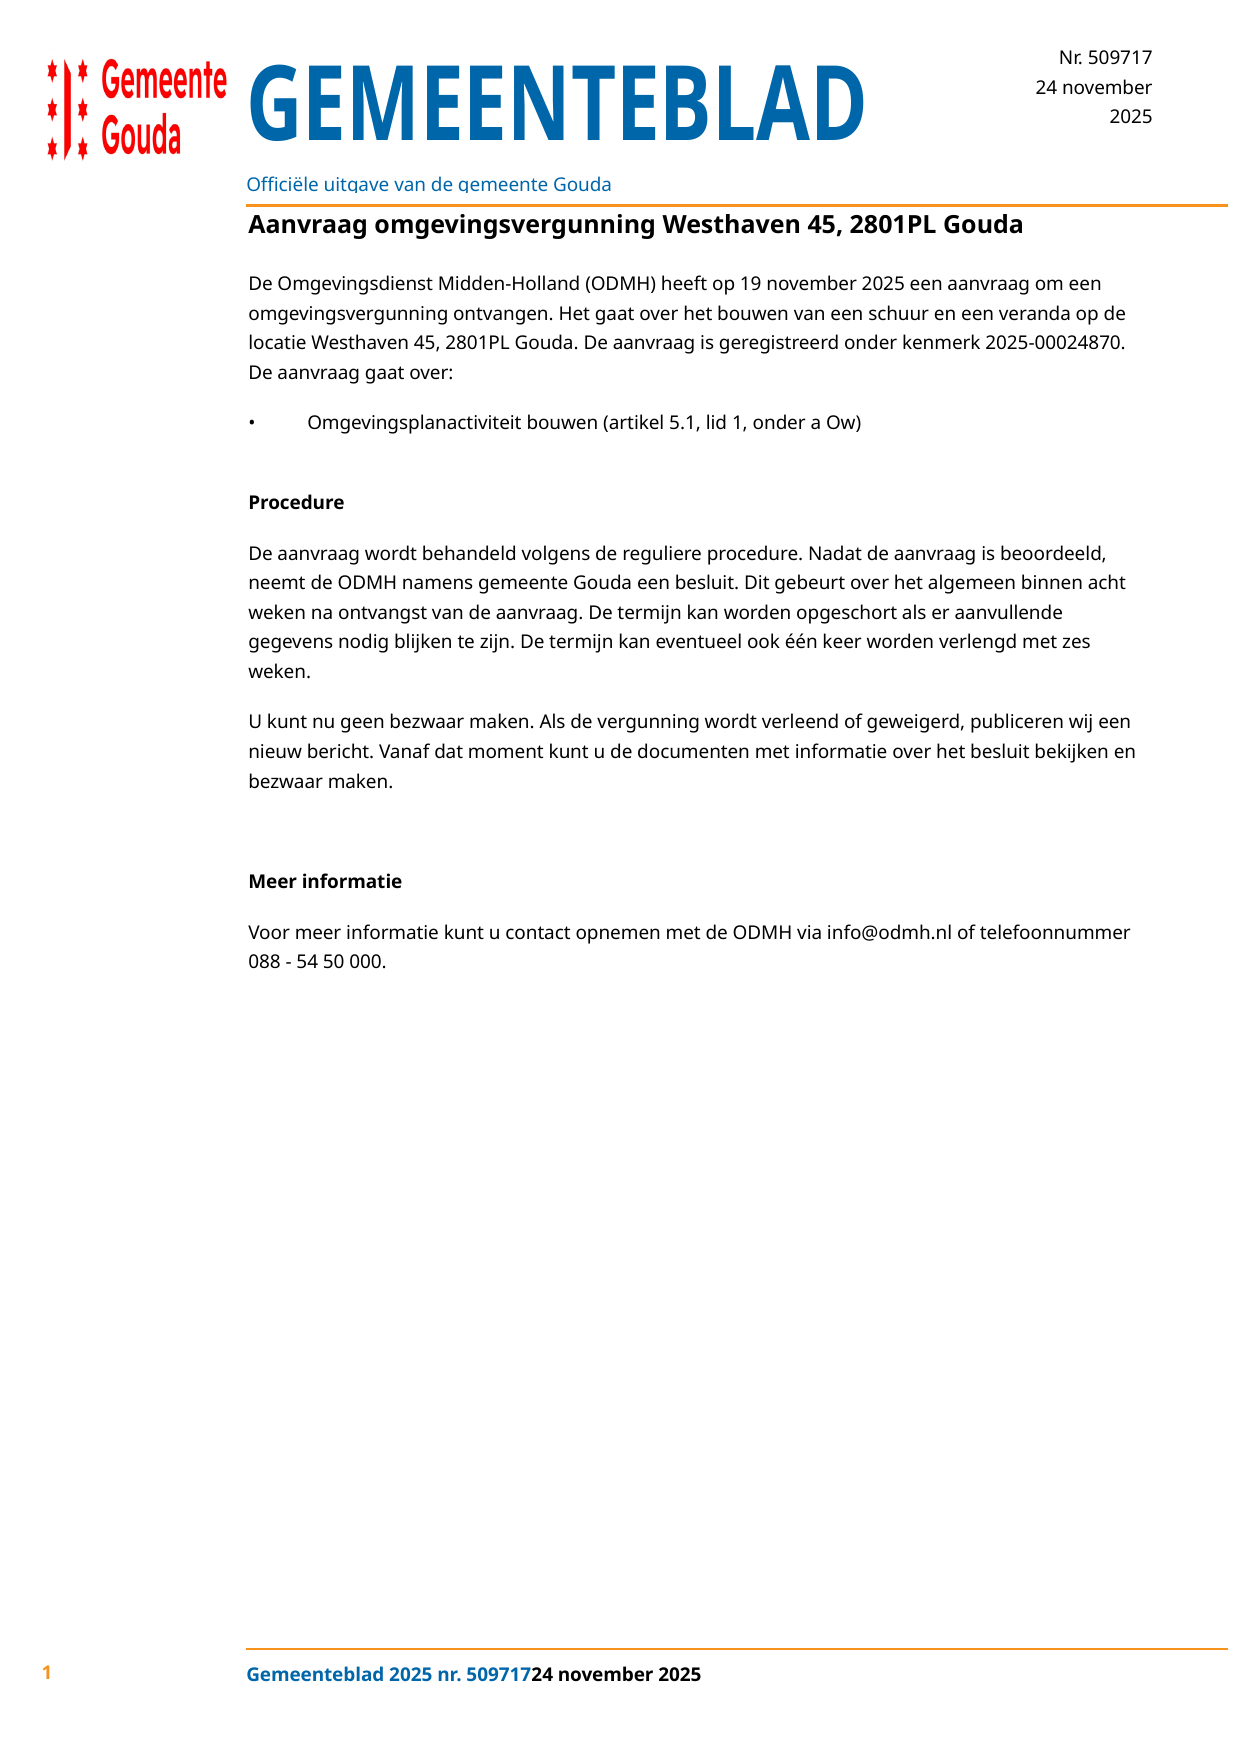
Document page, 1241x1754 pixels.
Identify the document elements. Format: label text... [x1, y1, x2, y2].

text Meer informatie [248, 869, 1152, 894]
text Voor meer informatie kunt u contact opnemen met de ODMH via info@odmh.nl of telefoonnummer 088 - 54 50 000. [248, 919, 1152, 974]
picture [41, 47, 231, 172]
list Omgevingsplanactiviteit bouwen (artikel 5.1, lid 1, onder a Ow) [248, 409, 1152, 435]
text De Omgevingsdienst Midden-Holland (ODMH) heeft op 19 november 2025 een aanvraag om een omgevingsvergunning ontvangen. Het gaat over het bouwen van een schuur en een veranda op de locatie Westhaven 45, 2801PL Gouda. De aanvraag is geregistreerd onder kenmerk 2025-00024870. De aanvraag gaat over: [248, 270, 1152, 385]
text Procedure [248, 489, 1152, 515]
text De aanvraag wordt behandeld volgens de reguliere procedure. Nadat de aanvraag is beoordeeld, neemt de ODMH namens gemeente Gouda een besluit. Dit gebeurt over het algemeen binnen acht weken na ontvangst van de aanvraag. De termijn kan worden opgeschort als er aanvullende gegevens nodig blijken te zijn. De termijn kan eventueel ook één keer worden verlengd met zes weken. [248, 540, 1152, 684]
text U kunt nu geen bezwaar maken. Als de vergunning wordt verleend of geweigerd, publiceren wij een nieuw bericht. Vanaf dat moment kunt u de documenten met informatie over het besluit bekijken en bezwaar maken. [248, 709, 1152, 793]
text Aanvraag omgevingsvergunning Westhaven 45, 2801PL Gouda [248, 207, 1152, 241]
